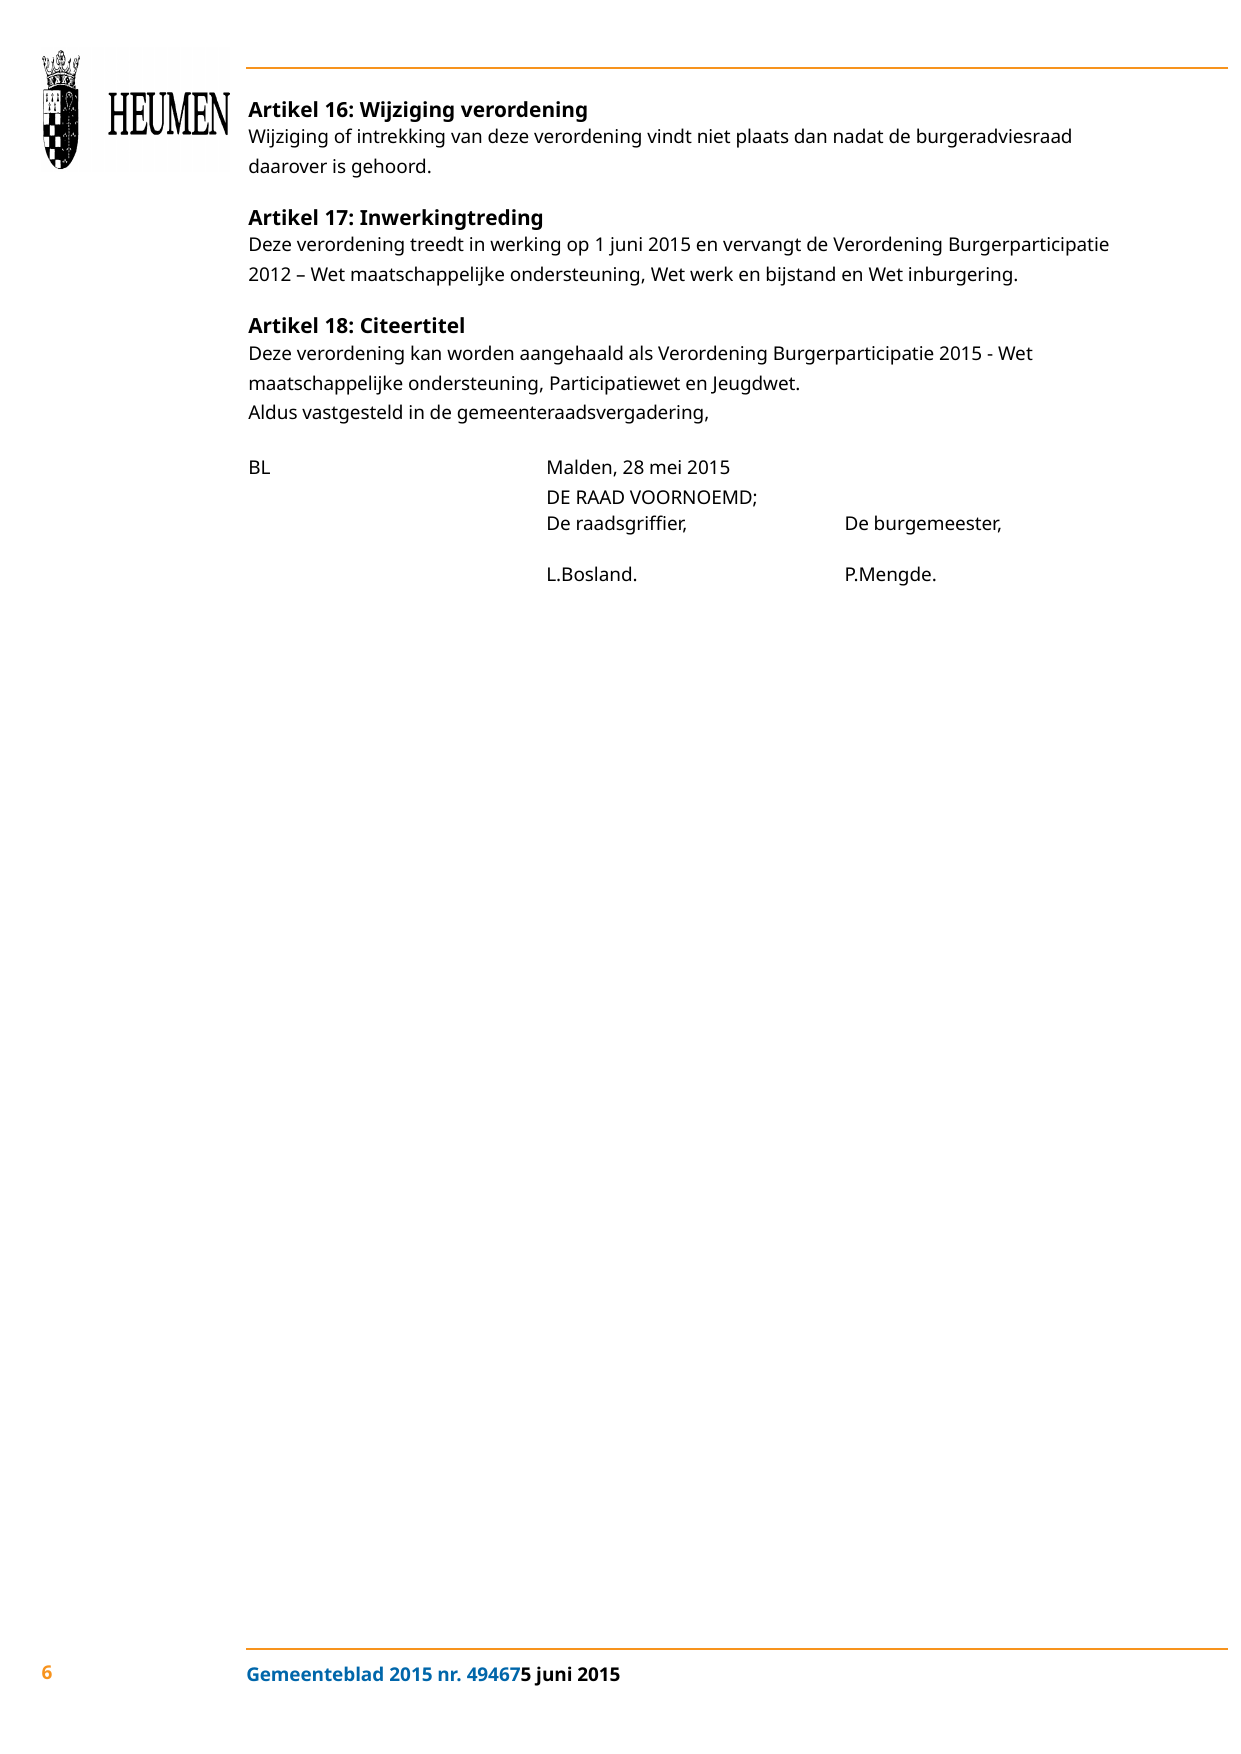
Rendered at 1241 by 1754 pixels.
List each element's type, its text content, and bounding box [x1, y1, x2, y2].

text Deze verordening kan worden aangehaald als Verordening Burgerparticipatie 2015 - Wet maatschappelijke ondersteuning, Participatiewet en Jeugdwet. [248, 340, 1152, 395]
table_cell [546, 664, 844, 690]
table_cell [248, 561, 546, 587]
table_cell [844, 690, 1152, 716]
table_cell De burgemeester, [844, 510, 1152, 536]
table_cell P.Mengde. [844, 561, 1152, 587]
table_cell [844, 716, 1152, 741]
table_cell [248, 716, 546, 741]
text Aldus vastgesteld in de gemeenteraadsvergadering, [248, 399, 1152, 425]
table_cell [248, 536, 546, 561]
table_cell [546, 716, 844, 741]
table_header BL [248, 455, 546, 510]
text Artikel 17: Inwerkingtreding [248, 203, 1152, 232]
table_header [248, 639, 546, 664]
picture [41, 47, 231, 172]
text Artikel 18: Citeertitel [248, 312, 1152, 340]
text Deze verordening treedt in werking op 1 juni 2015 en vervangt de Verordening Burgerparticipatie 2012 – Wet maatschappelijke ondersteuning, Wet werk en bijstand en Wet inburgering. [248, 232, 1152, 287]
table_cell [248, 510, 546, 536]
text Wijziging of intrekking van deze verordening vindt niet plaats dan nadat de burgeradviesraad daarover is gehoord. [248, 123, 1152, 178]
table_cell [844, 536, 1152, 561]
table_cell [844, 664, 1152, 690]
table_header [546, 639, 1152, 664]
table_cell [248, 690, 546, 716]
table_cell De raadsgriffier, [546, 510, 844, 536]
table_header Malden, 28 mei 2015 DE RAAD VOORNOEMD; [546, 455, 1152, 510]
text Artikel 16: Wijziging verordening [248, 95, 1152, 123]
table_cell [546, 536, 844, 561]
table_cell [546, 690, 844, 716]
table_cell L.Bosland. [546, 561, 844, 587]
table_cell [248, 664, 546, 690]
